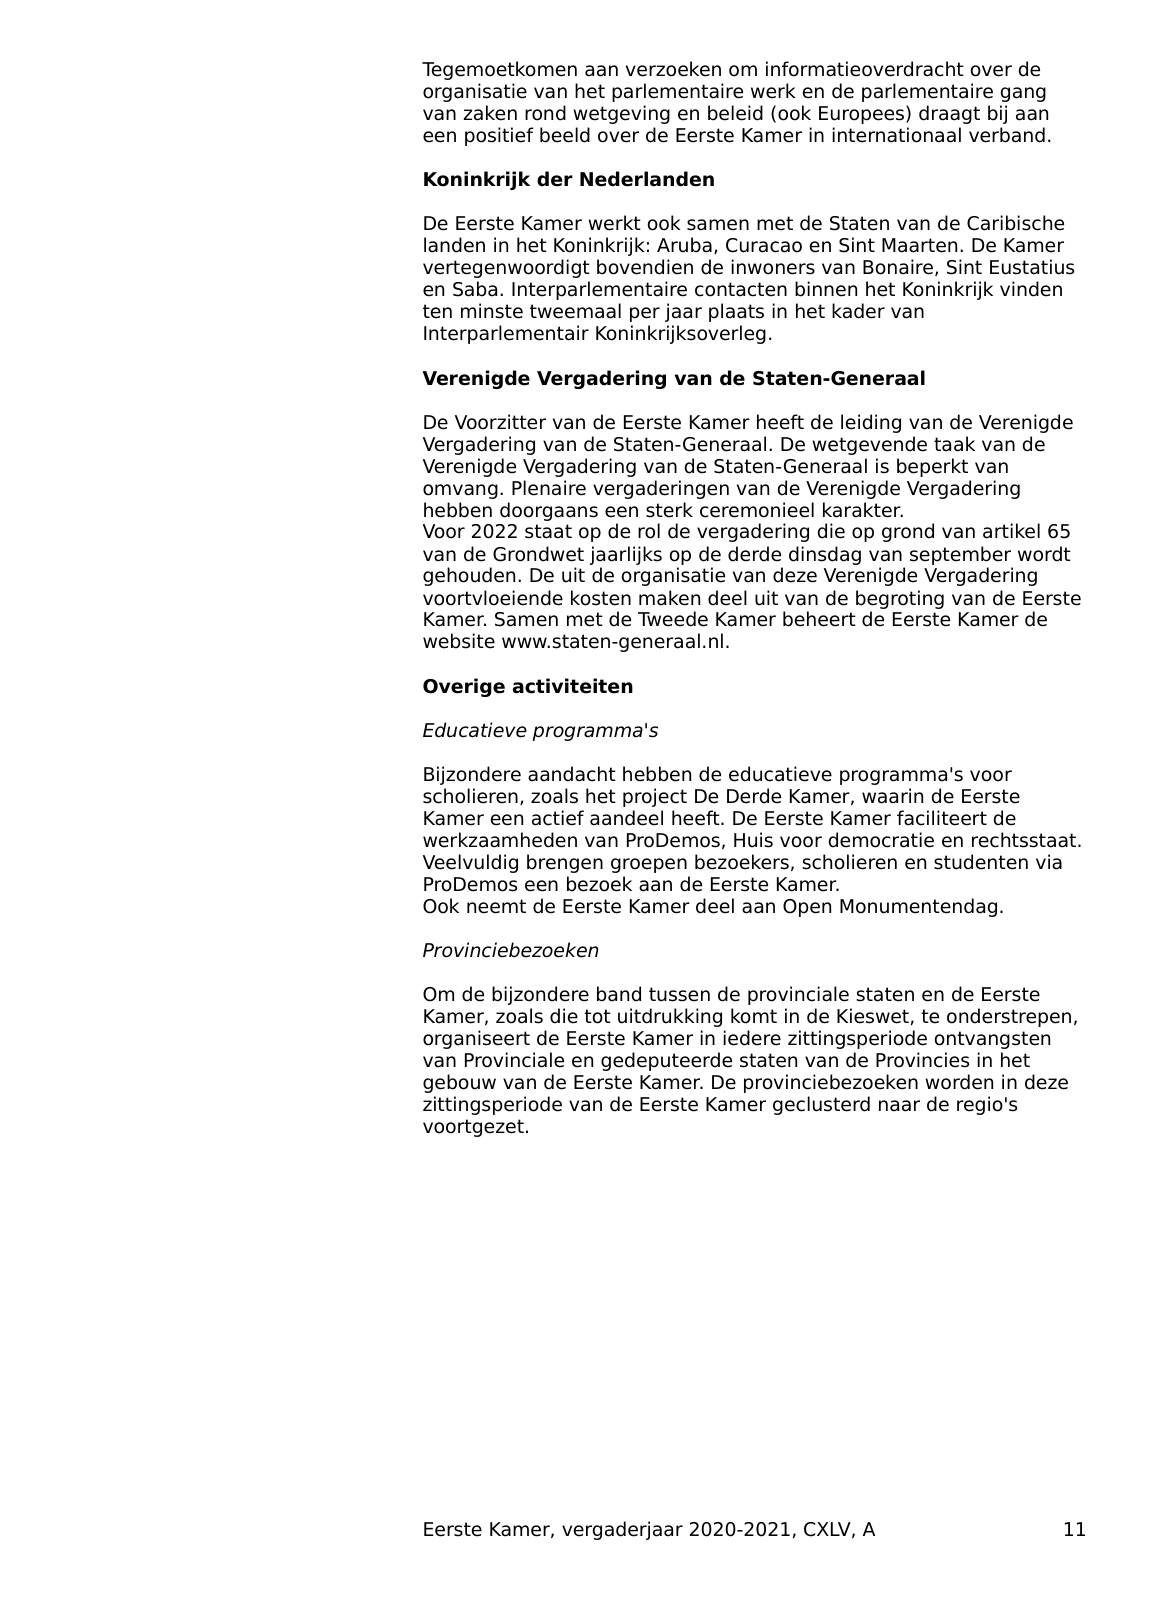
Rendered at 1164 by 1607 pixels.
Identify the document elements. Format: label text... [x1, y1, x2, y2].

text Bijzondere aandacht hebben de educatieve programma's voor scholieren, zoals het project De Derde Kamer, waarin de Eerste Kamer een actief aandeel heeft. De Eerste Kamer faciliteert de werkzaamheden van ProDemos, Huis voor democratie en rechtsstaat. Veelvuldig brengen groepen bezoekers, scholieren en studenten via ProDemos een bezoek aan de Eerste Kamer. [422, 764, 1087, 896]
subtitle Educatieve programma's [422, 720, 1087, 742]
text Tegemoetkomen aan verzoeken om informatieoverdracht over de organisatie van het parlementaire werk en de parlementaire gang van zaken rond wetgeving en beleid (ook Europees) draagt bij aan een positief beeld over de Eerste Kamer in internationaal verband. [422, 59, 1087, 147]
subtitle Verenigde Vergadering van de Staten-Generaal [422, 367, 1087, 389]
text Om de bijzondere band tussen de provinciale staten en de Eerste Kamer, zoals die tot uitdrukking komt in de Kieswet, te onderstrepen, organiseert de Eerste Kamer in iedere zittingsperiode ontvangsten van Provinciale en gedeputeerde staten van de Provincies in het gebouw van de Eerste Kamer. De provinciebezoeken worden in deze zittingsperiode van de Eerste Kamer geclusterd naar de regio's voortgezet. [422, 984, 1087, 1138]
subtitle Provinciebezoeken [422, 940, 1087, 962]
subtitle Koninkrijk der Nederlanden [422, 169, 1087, 191]
text De Voorzitter van de Eerste Kamer heeft de leiding van de Verenigde Vergadering van de Staten-Generaal. De wetgevende taak van de Verenigde Vergadering van de Staten-Generaal is beperkt van omvang. Plenaire vergaderingen van de Verenigde Vergadering hebben doorgaans een sterk ceremonieel karakter. [422, 412, 1087, 521]
subtitle Overige activiteiten [422, 676, 1087, 697]
text Voor 2022 staat op de rol de vergadering die op grond van artikel 65 van de Grondwet jaarlijks op de derde dinsdag van september wordt gehouden. De uit de organisatie van deze Verenigde Vergadering voortvloeiende kosten maken deel uit van de begroting van de Eerste Kamer. Samen met de Tweede Kamer beheert de Eerste Kamer de website www.staten-generaal.nl. [422, 521, 1087, 653]
text Ook neemt de Eerste Kamer deel aan Open Monumentendag. [422, 896, 1087, 918]
text De Eerste Kamer werkt ook samen met de Staten van de Caribische landen in het Koninkrijk: Aruba, Curacao en Sint Maarten. De Kamer vertegenwoordigt bovendien de inwoners van Bonaire, Sint Eustatius en Saba. Interparlementaire contacten binnen het Koninkrijk vinden ten minste tweemaal per jaar plaats in het kader van Interparlementair Koninkrijksoverleg. [422, 213, 1087, 345]
